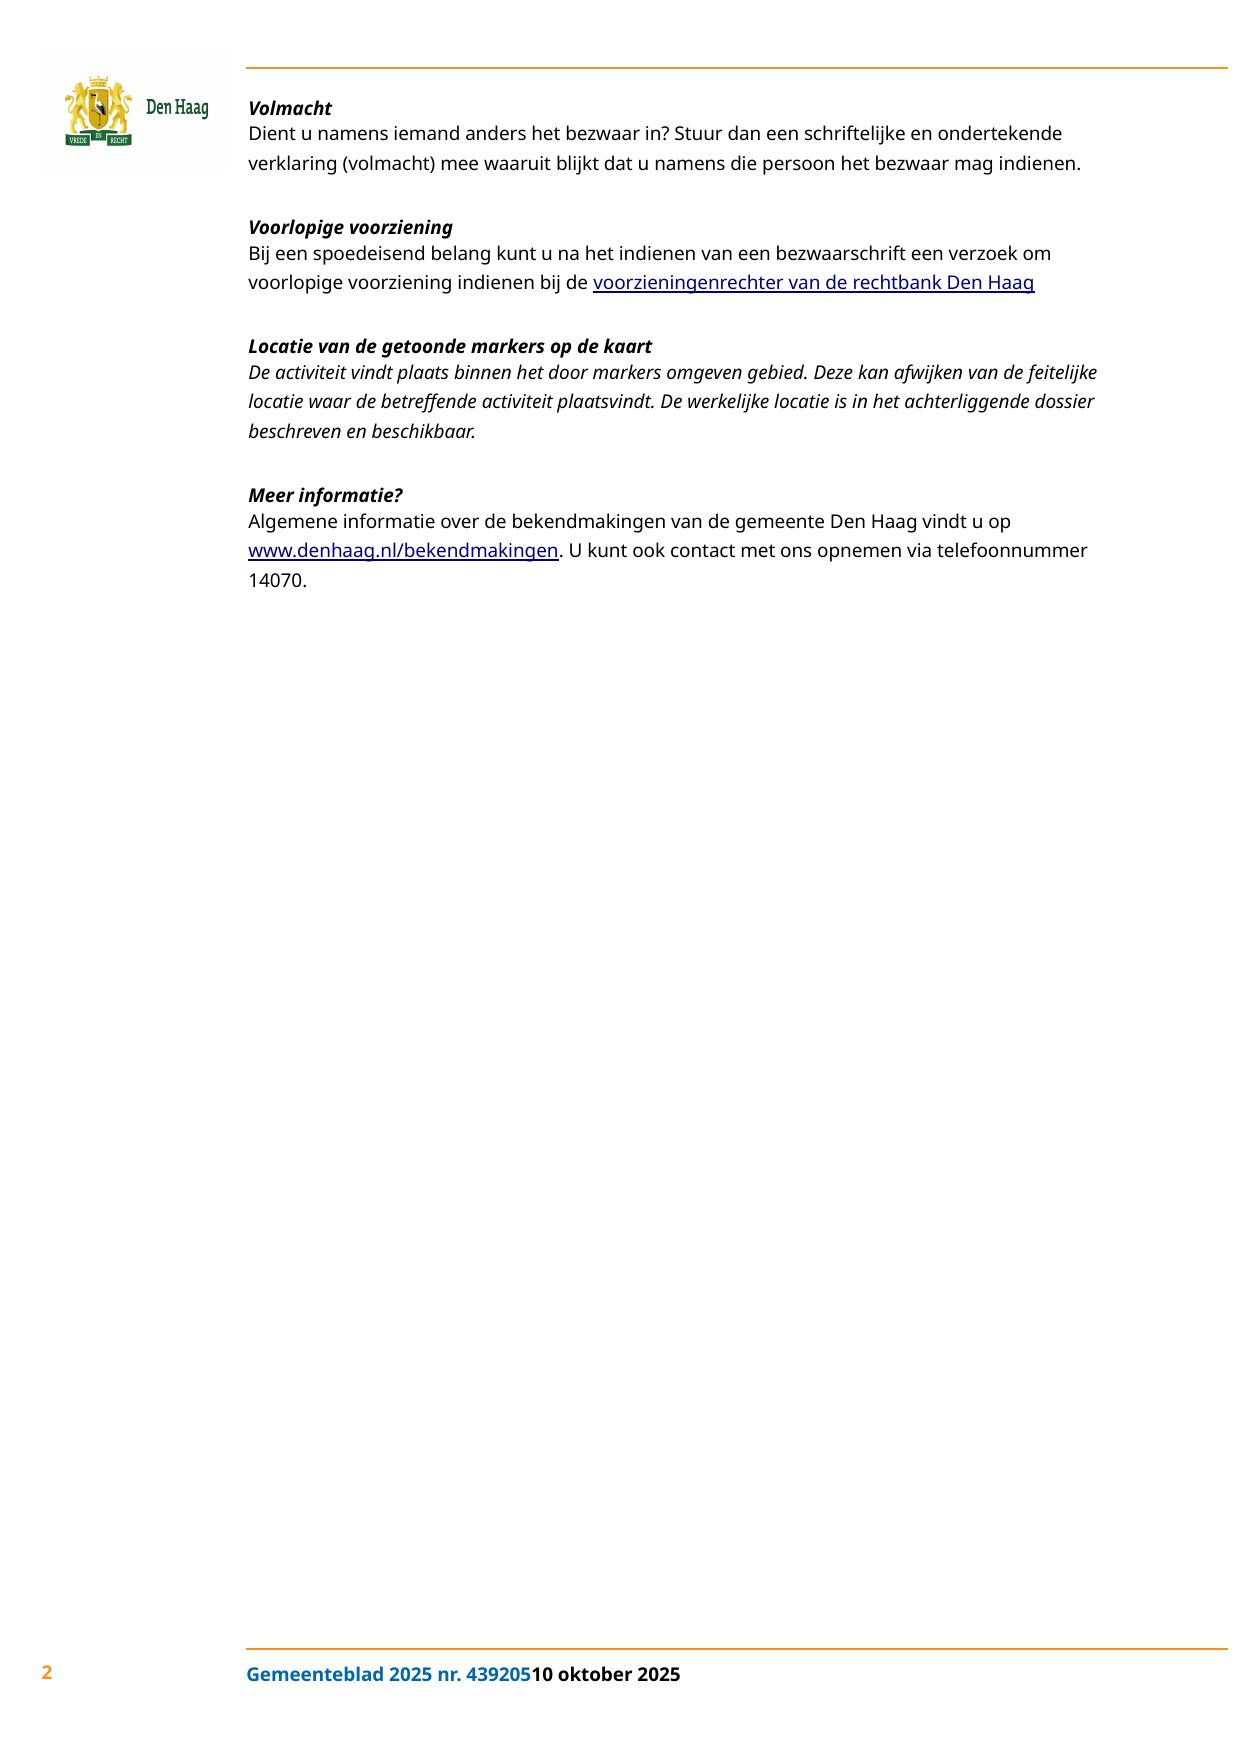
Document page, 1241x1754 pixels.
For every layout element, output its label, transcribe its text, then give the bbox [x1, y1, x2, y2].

text De activiteit vindt plaats binnen het door markers omgeven gebied. Deze kan afwijken van de feitelijke locatie waar de betreffende activiteit plaatsvindt. De werkelijke locatie is in het achterliggende dossier beschreven en beschikbaar. [248, 359, 1152, 444]
text Dient u namens iemand anders het bezwaar in? Stuur dan een schriftelijke en ondertekende verklaring (volmacht) mee waaruit blijkt dat u namens die persoon het bezwaar mag indienen. [248, 121, 1152, 176]
text Meer informatie? [248, 482, 1152, 508]
text Bij een spoedeisend belang kunt u na het indienen van een bezwaarschrift een verzoek om voorlopige voorziening indienen bij de voorzieningenrechter van de rechtbank Den Haag [248, 240, 1152, 295]
text Voorlopige voorziening [248, 214, 1152, 240]
text Algemene informatie over de bekendmakingen van de gemeente Den Haag vindt u op www.denhaag.nl/bekendmakingen. U kunt ook contact met ons opnemen via telefoonnummer 14070. [248, 508, 1152, 593]
text Volmacht [248, 95, 1152, 121]
picture [41, 47, 231, 172]
text Locatie van de getoonde markers op de kaart [248, 333, 1152, 359]
